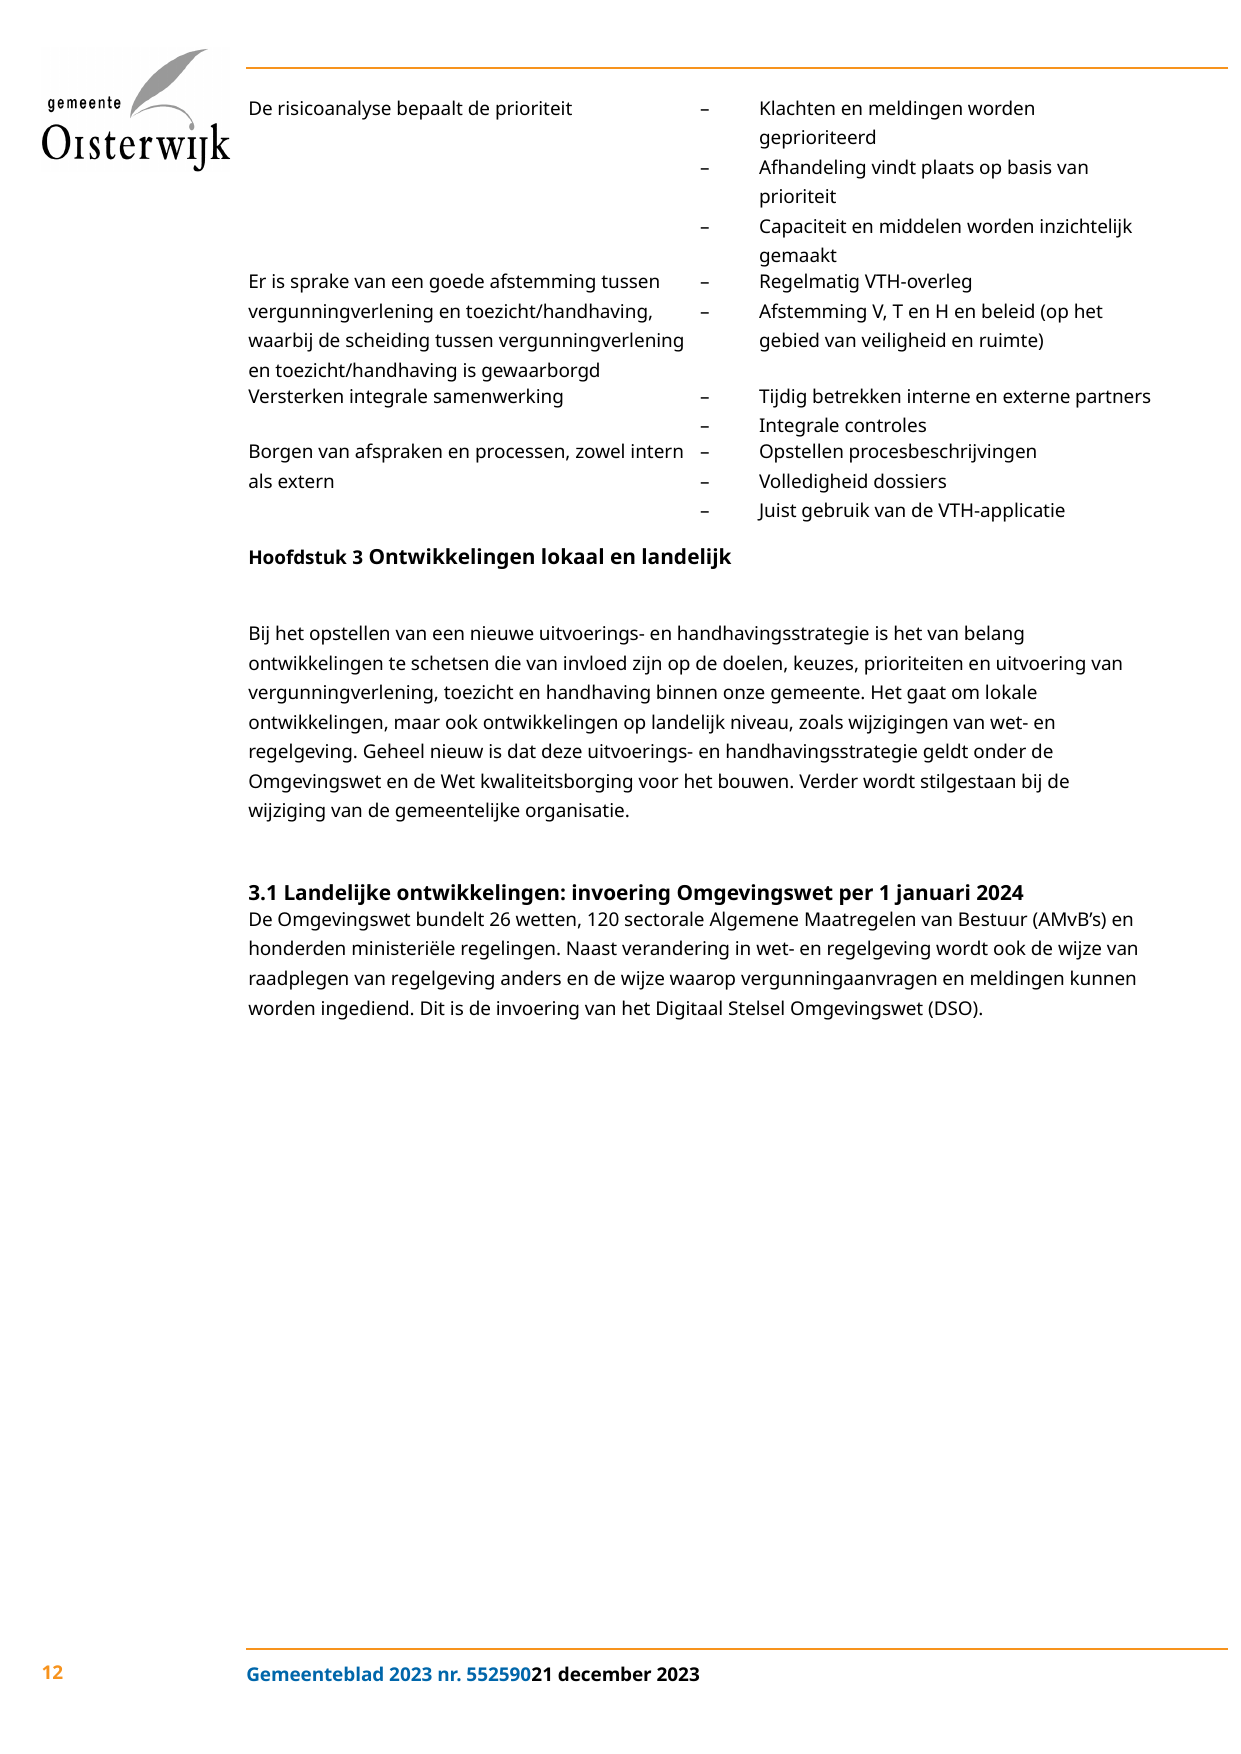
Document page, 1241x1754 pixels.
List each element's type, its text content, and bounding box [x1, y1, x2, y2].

table_cell Klachten en meldingen worden geprioriteerd Afhandeling vindt plaats op basis van prioriteit Capaciteit en middelen worden inzichtelijk gemaakt [700, 95, 1152, 268]
table_cell Borgen van afspraken en processen, zowel intern als extern [248, 438, 700, 523]
text Hoofdstuk 3 Ontwikkelingen lokaal en landelijk [248, 542, 1152, 571]
table_cell De risicoanalyse bepaalt de prioriteit [248, 95, 700, 268]
table_cell Opstellen procesbeschrijvingen Volledigheid dossiers Juist gebruik van de VTH-applicatie [700, 438, 1152, 523]
table_cell Regelmatig VTH-overleg Afstemming V, T en H en beleid (op het gebied van veiligheid en ruimte) [700, 269, 1152, 383]
table_cell Tijdig betrekken interne en externe partners Integrale controles [700, 383, 1152, 438]
picture [41, 47, 231, 172]
text 3.1 Landelijke ontwikkelingen: invoering Omgevingswet per 1 januari 2024 [248, 878, 1152, 906]
text De Omgevingswet bundelt 26 wetten, 120 sectorale Algemene Maatregelen van Bestuur (AMvB’s) en honderden ministeriële regelingen. Naast verandering in wet- en regelgeving wordt ook de wijze van raadplegen van regelgeving anders en de wijze waarop vergunningaanvragen en meldingen kunnen worden ingediend. Dit is de invoering van het Digitaal Stelsel Omgevingswet (DSO). [248, 906, 1152, 1021]
table_cell Versterken integrale samenwerking [248, 383, 700, 438]
text Bij het opstellen van een nieuwe uitvoerings- en handhavingsstrategie is het van belang ontwikkelingen te schetsen die van invloed zijn op de doelen, keuzes, prioriteiten en uitvoering van vergunningverlening, toezicht en handhaving binnen onze gemeente. Het gaat om lokale ontwikkelingen, maar ook ontwikkelingen op landelijk niveau, zoals wijzigingen van wet- en regelgeving. Geheel nieuw is dat deze uitvoerings- en handhavingsstrategie geldt onder de Omgevingswet en de Wet kwaliteitsborging voor het bouwen. Verder wordt stilgestaan bij de wijziging van de gemeentelijke organisatie. [248, 620, 1152, 823]
table_cell Er is sprake van een goede afstemming tussen vergunningverlening en toezicht/handhaving, waarbij de scheiding tussen vergunningverlening en toezicht/handhaving is gewaarborgd [248, 269, 700, 383]
